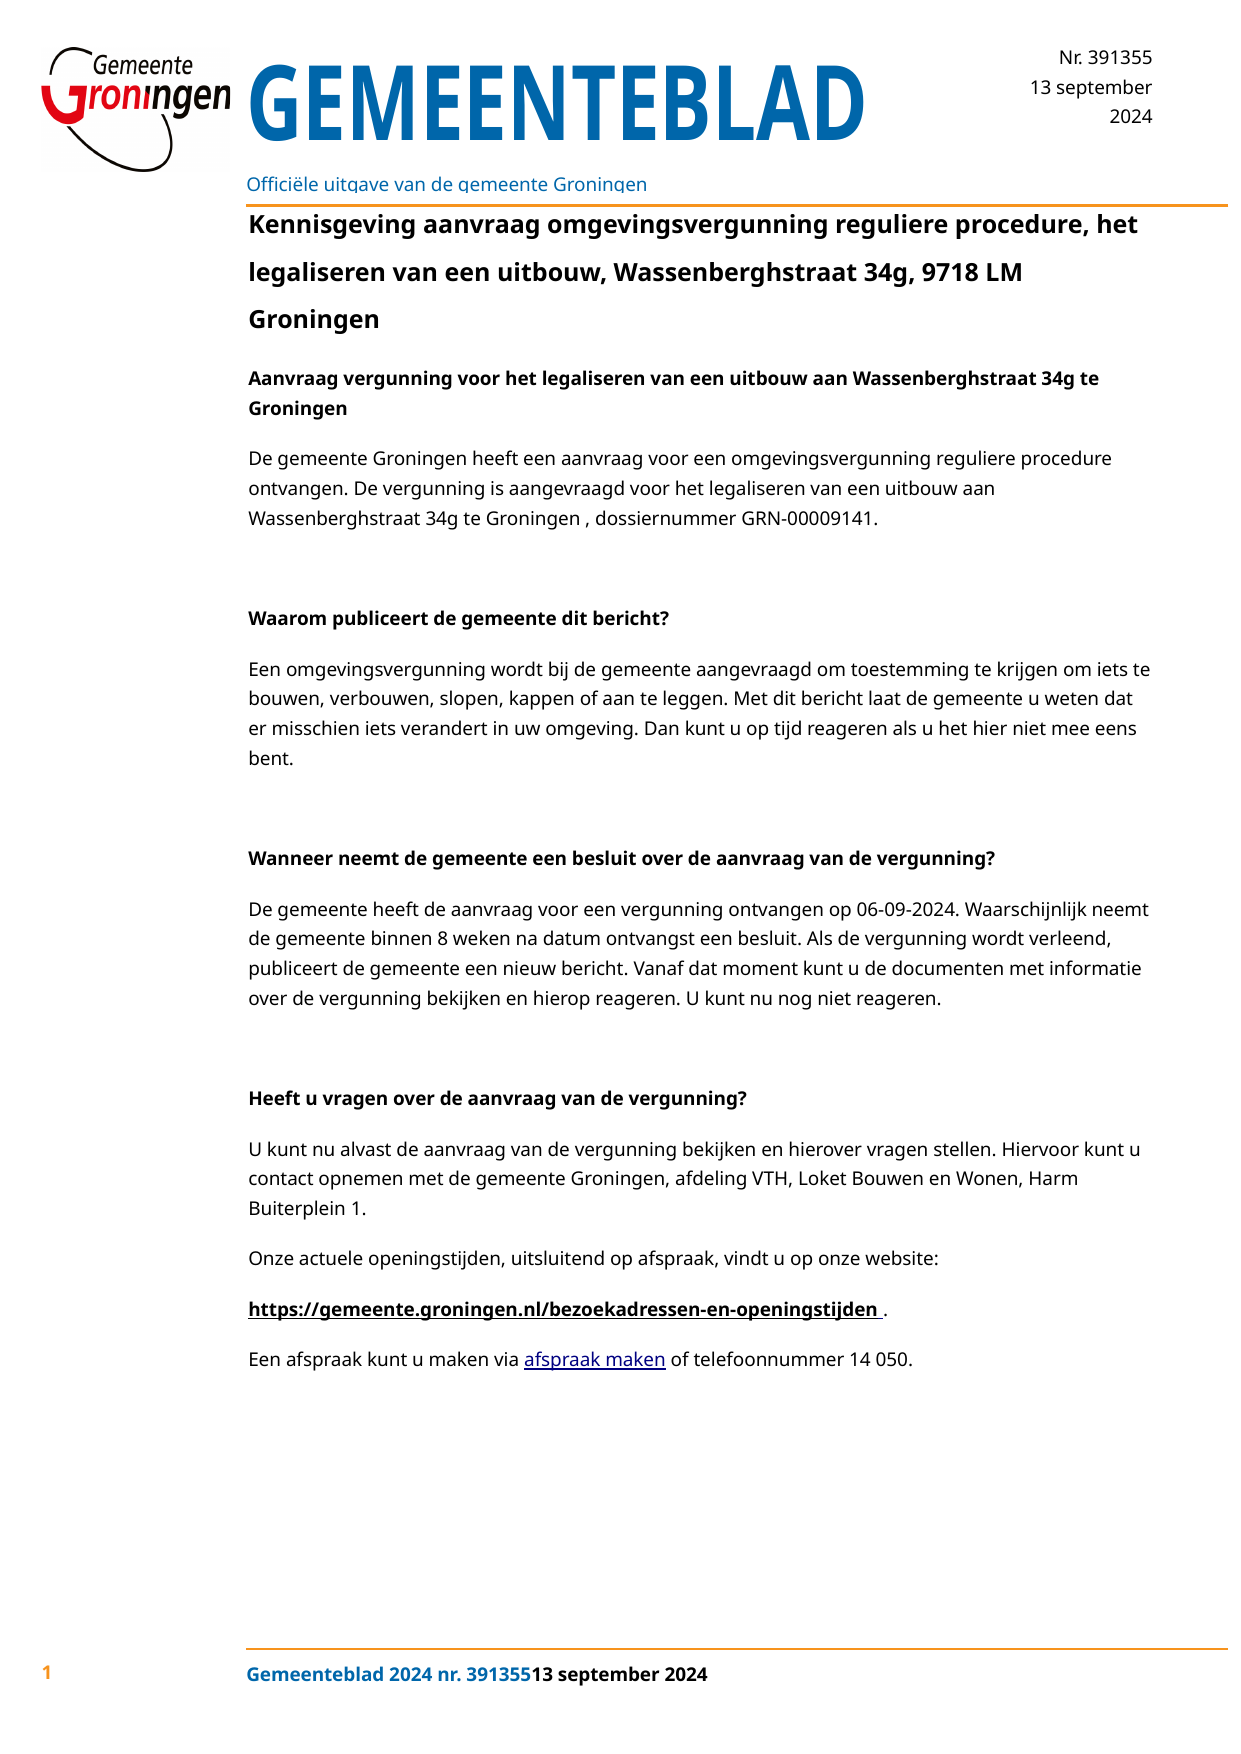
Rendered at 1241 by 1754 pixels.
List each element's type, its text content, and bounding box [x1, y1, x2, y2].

text Een omgevingsvergunning wordt bij de gemeente aangevraagd om toestemming te krijgen om iets te bouwen, verbouwen, slopen, kappen of aan te leggen. Met dit bericht laat de gemeente u weten dat er misschien iets verandert in uw omgeving. Dan kunt u op tijd reageren als u het hier niet mee eens bent. [248, 656, 1152, 770]
text Heeft u vragen over de aanvraag van de vergunning? [248, 1086, 1152, 1111]
text U kunt nu alvast de aanvraag van de vergunning bekijken en hierover vragen stellen. Hiervoor kunt u contact opnemen met de gemeente Groningen, afdeling VTH, Loket Bouwen en Wonen, Harm Buiterplein 1. [248, 1136, 1152, 1221]
text De gemeente heeft de aanvraag voor een vergunning ontvangen op 06-09-2024. Waarschijnlijk neemt de gemeente binnen 8 weken na datum ontvangst een besluit. Als de vergunning wordt verleend, publiceert de gemeente een nieuw bericht. Vanaf dat moment kunt u de documenten met informatie over de vergunning bekijken en hierop reageren. U kunt nu nog niet reageren. [248, 896, 1152, 1010]
text Waarom publiceert de gemeente dit bericht? [248, 606, 1152, 631]
text Een afspraak kunt u maken via afspraak maken of telefoonnummer 14 050. [248, 1346, 1152, 1372]
text Aanvraag vergunning voor het legaliseren van een uitbouw aan Wassenberghstraat 34g te Groningen [248, 366, 1152, 421]
picture [41, 47, 231, 172]
text Wanneer neemt de gemeente een besluit over de aanvraag van de vergunning? [248, 846, 1152, 871]
text De gemeente Groningen heeft een aanvraag voor een omgevingsvergunning reguliere procedure ontvangen. De vergunning is aangevraagd voor het legaliseren van een uitbouw aan Wassenberghstraat 34g te Groningen , dossiernummer GRN-00009141. [248, 446, 1152, 530]
text Kennisgeving aanvraag omgevingsvergunning reguliere procedure, het legaliseren van een uitbouw, Wassenberghstraat 34g, 9718 LM Groningen [248, 207, 1152, 336]
text Onze actuele openingstijden, uitsluitend op afspraak, vindt u op onze website: [248, 1246, 1152, 1271]
text https://gemeente.groningen.nl/bezoekadressen-en-openingstijden . [248, 1296, 1152, 1322]
